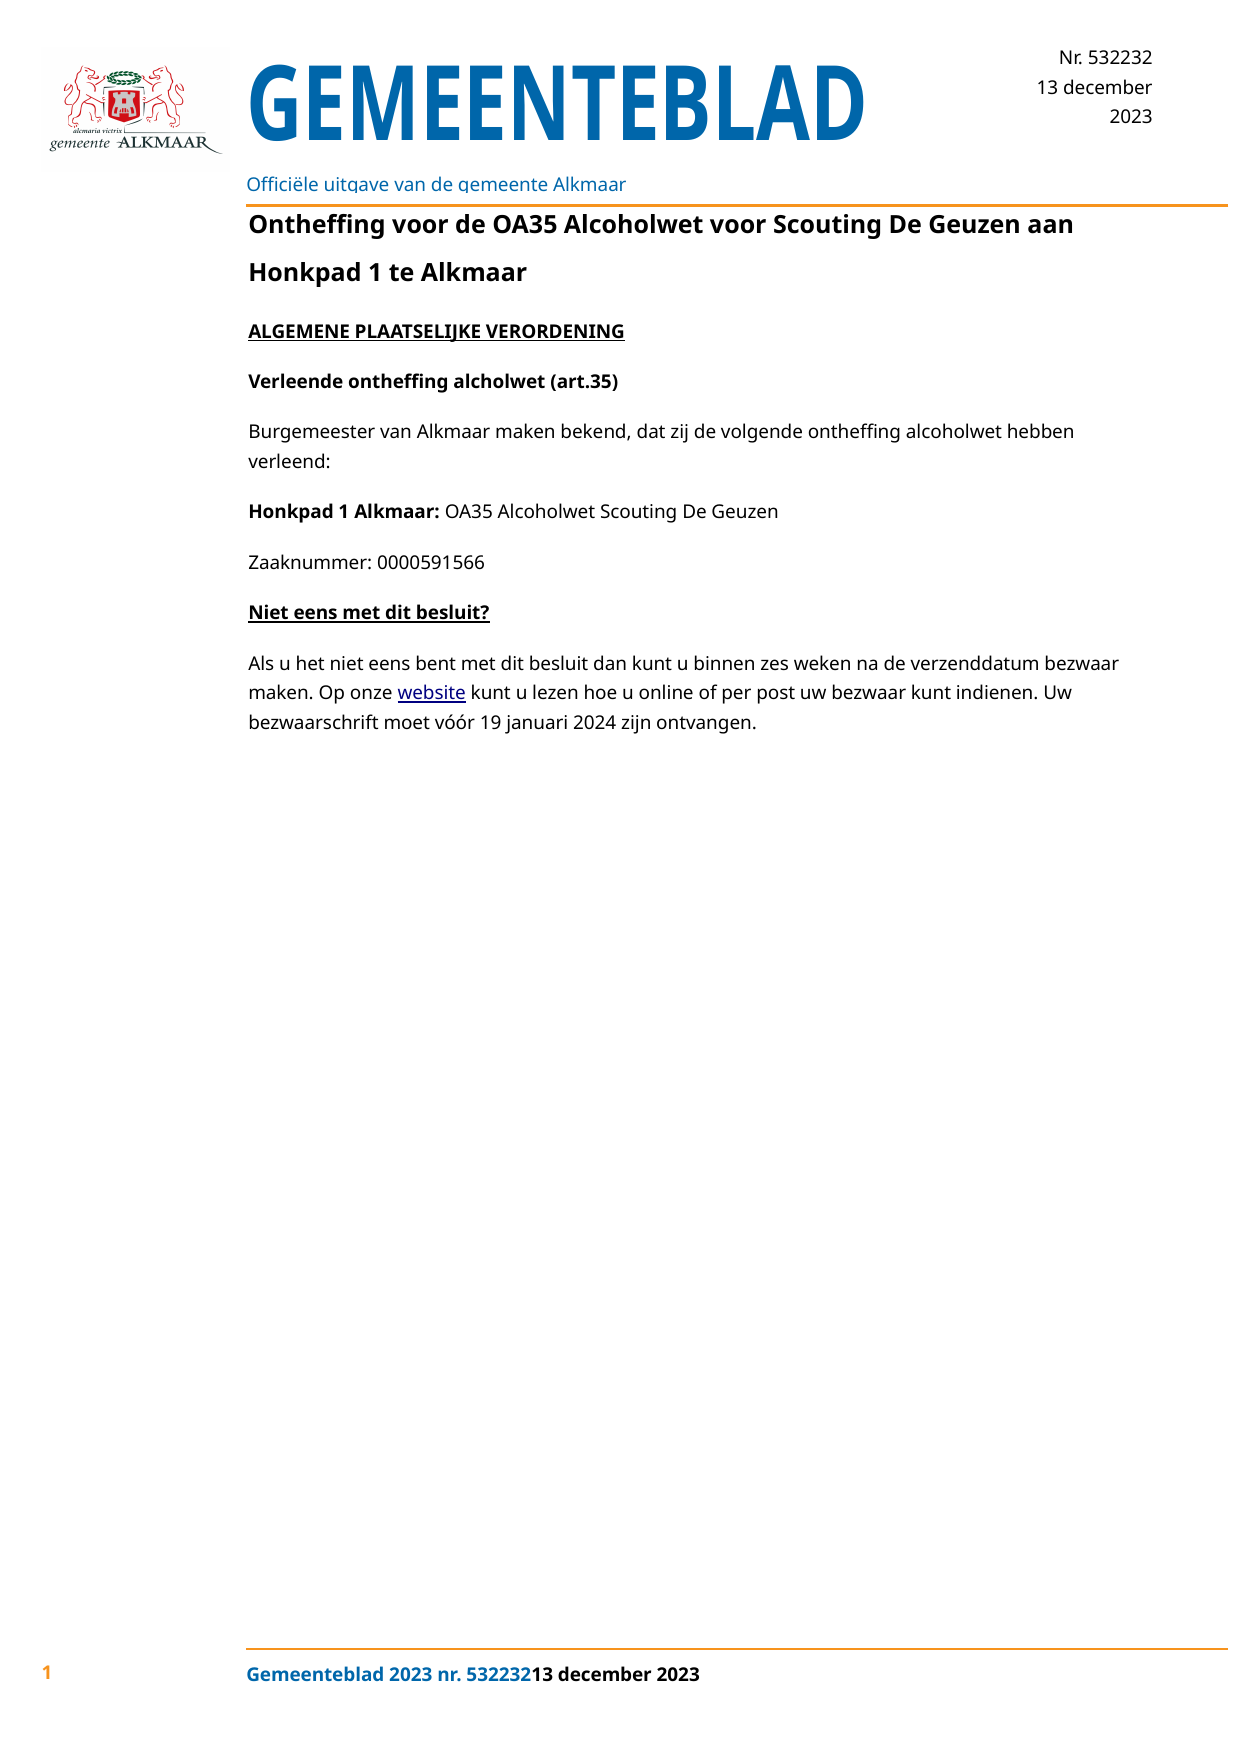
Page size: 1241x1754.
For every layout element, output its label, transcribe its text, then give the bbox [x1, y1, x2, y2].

text Ontheffing voor de OA35 Alcoholwet voor Scouting De Geuzen aan Honkpad 1 te Alkmaar [248, 207, 1152, 288]
text Niet eens met dit besluit? [248, 599, 1152, 625]
picture [41, 47, 231, 172]
text Als u het niet eens bent met dit besluit dan kunt u binnen zes weken na de verzenddatum bezwaar maken. Op onze website kunt u lezen hoe u online of per post uw bezwaar kunt indienen. Uw bezwaarschrift moet vóór 19 januari 2024 zijn ontvangen. [248, 650, 1152, 735]
text Burgemeester van Alkmaar maken bekend, dat zij de volgende ontheffing alcoholwet hebben verleend: [248, 419, 1152, 474]
text Verleende ontheffing alcholwet (art.35) [248, 368, 1152, 394]
text Zaaknummer: 0000591566 [248, 549, 1152, 575]
text Honkpad 1 Alkmaar: OA35 Alcoholwet Scouting De Geuzen [248, 499, 1152, 524]
text ALGEMENE PLAATSELIJKE VERORDENING [248, 318, 1152, 344]
